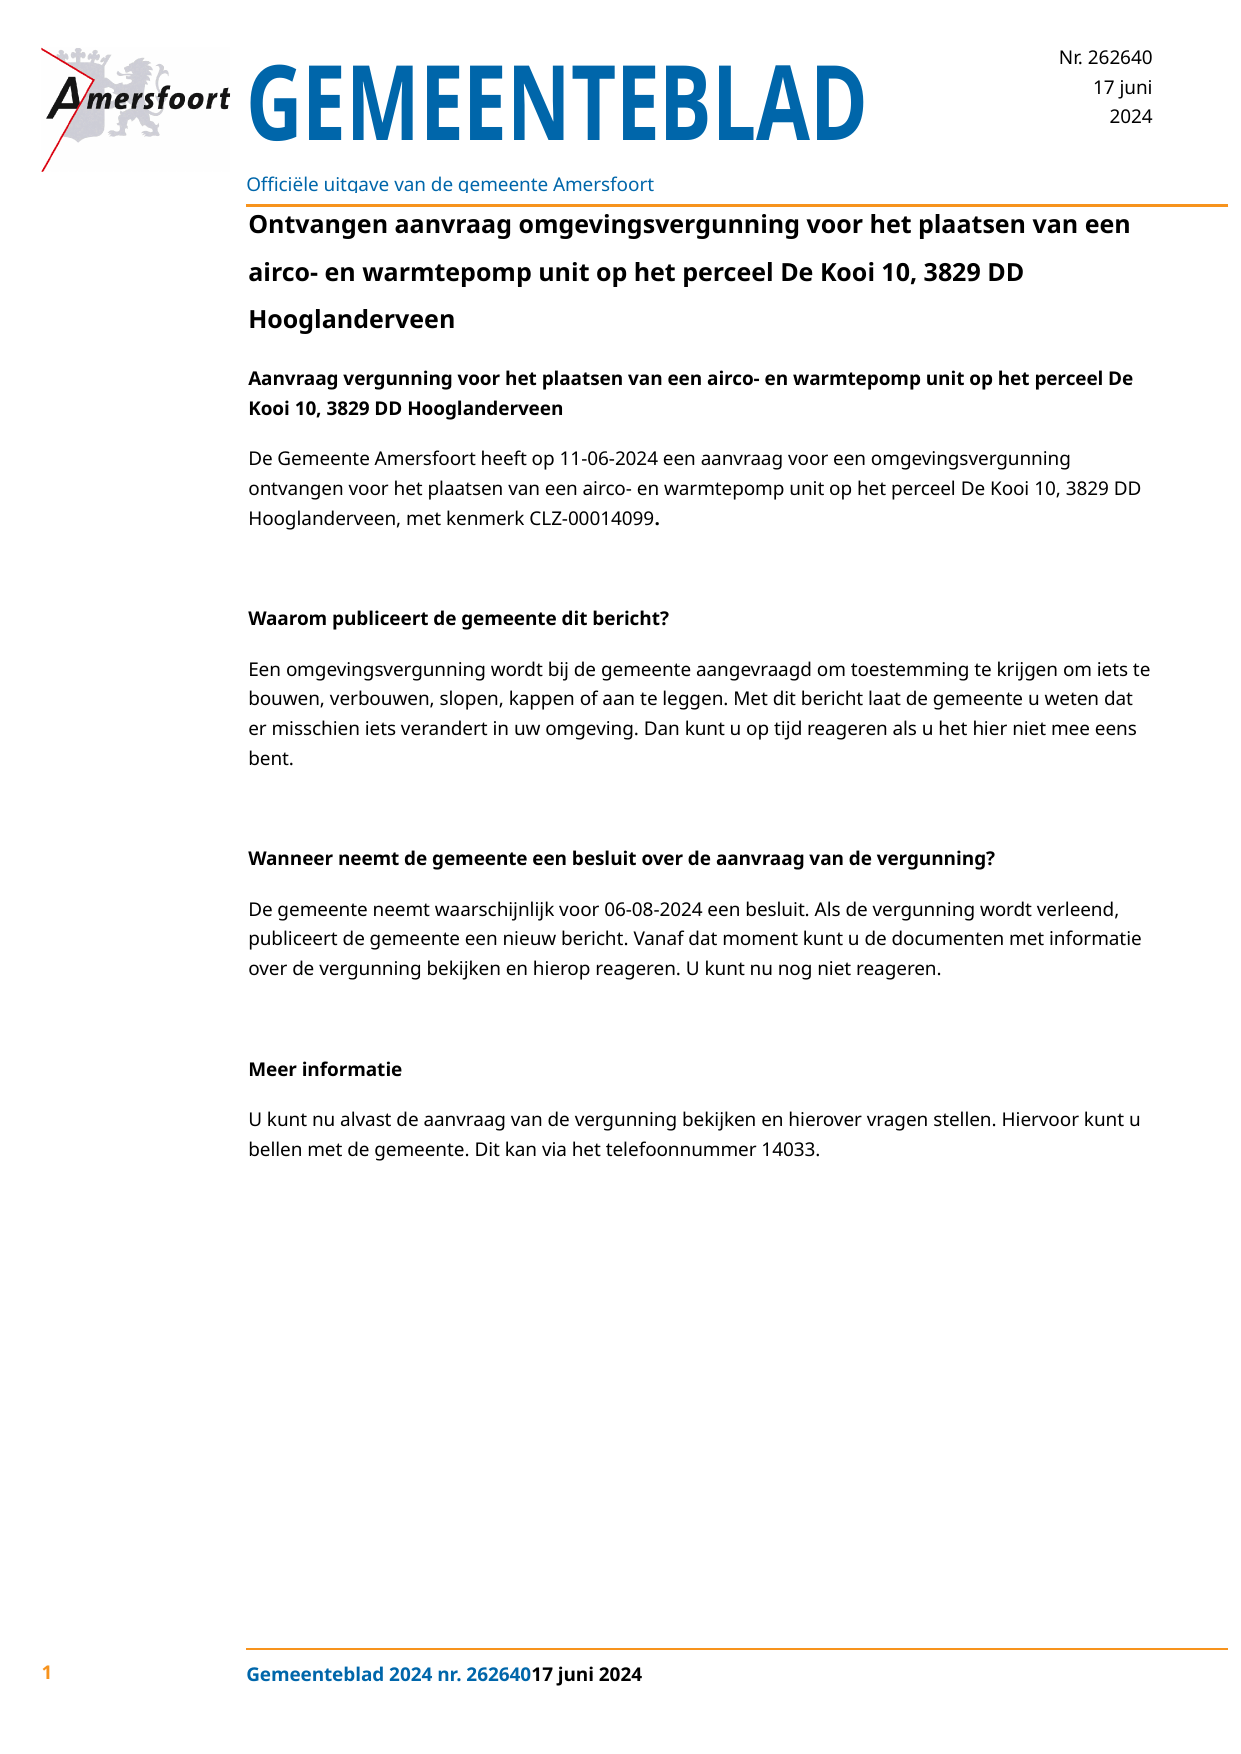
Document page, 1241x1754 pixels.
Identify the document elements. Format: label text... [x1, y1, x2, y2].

picture [41, 47, 231, 172]
text Een omgevingsvergunning wordt bij de gemeente aangevraagd om toestemming te krijgen om iets te bouwen, verbouwen, slopen, kappen of aan te leggen. Met dit bericht laat de gemeente u weten dat er misschien iets verandert in uw omgeving. Dan kunt u op tijd reageren als u het hier niet mee eens bent. [248, 656, 1152, 770]
text Ontvangen aanvraag omgevingsvergunning voor het plaatsen van een airco- en warmtepomp unit op het perceel De Kooi 10, 3829 DD Hooglanderveen [248, 207, 1152, 336]
text U kunt nu alvast de aanvraag van de vergunning bekijken en hierover vragen stellen. Hiervoor kunt u bellen met de gemeente. Dit kan via het telefoonnummer 14033. [248, 1106, 1152, 1162]
text Waarom publiceert de gemeente dit bericht? [248, 606, 1152, 631]
text De gemeente neemt waarschijnlijk voor 06-08-2024 een besluit. Als de vergunning wordt verleend, publiceert de gemeente een nieuw bericht. Vanaf dat moment kunt u de documenten met informatie over de vergunning bekijken en hierop reageren. U kunt nu nog niet reageren. [248, 896, 1152, 981]
text Meer informatie [248, 1056, 1152, 1082]
text Wanneer neemt de gemeente een besluit over de aanvraag van de vergunning? [248, 846, 1152, 871]
text De Gemeente Amersfoort heeft op 11-06-2024 een aanvraag voor een omgevingsvergunning ontvangen voor het plaatsen van een airco- en warmtepomp unit op het perceel De Kooi 10, 3829 DD Hooglanderveen, met kenmerk CLZ-00014099. [248, 446, 1152, 530]
text Aanvraag vergunning voor het plaatsen van een airco- en warmtepomp unit op het perceel De Kooi 10, 3829 DD Hooglanderveen [248, 366, 1152, 421]
